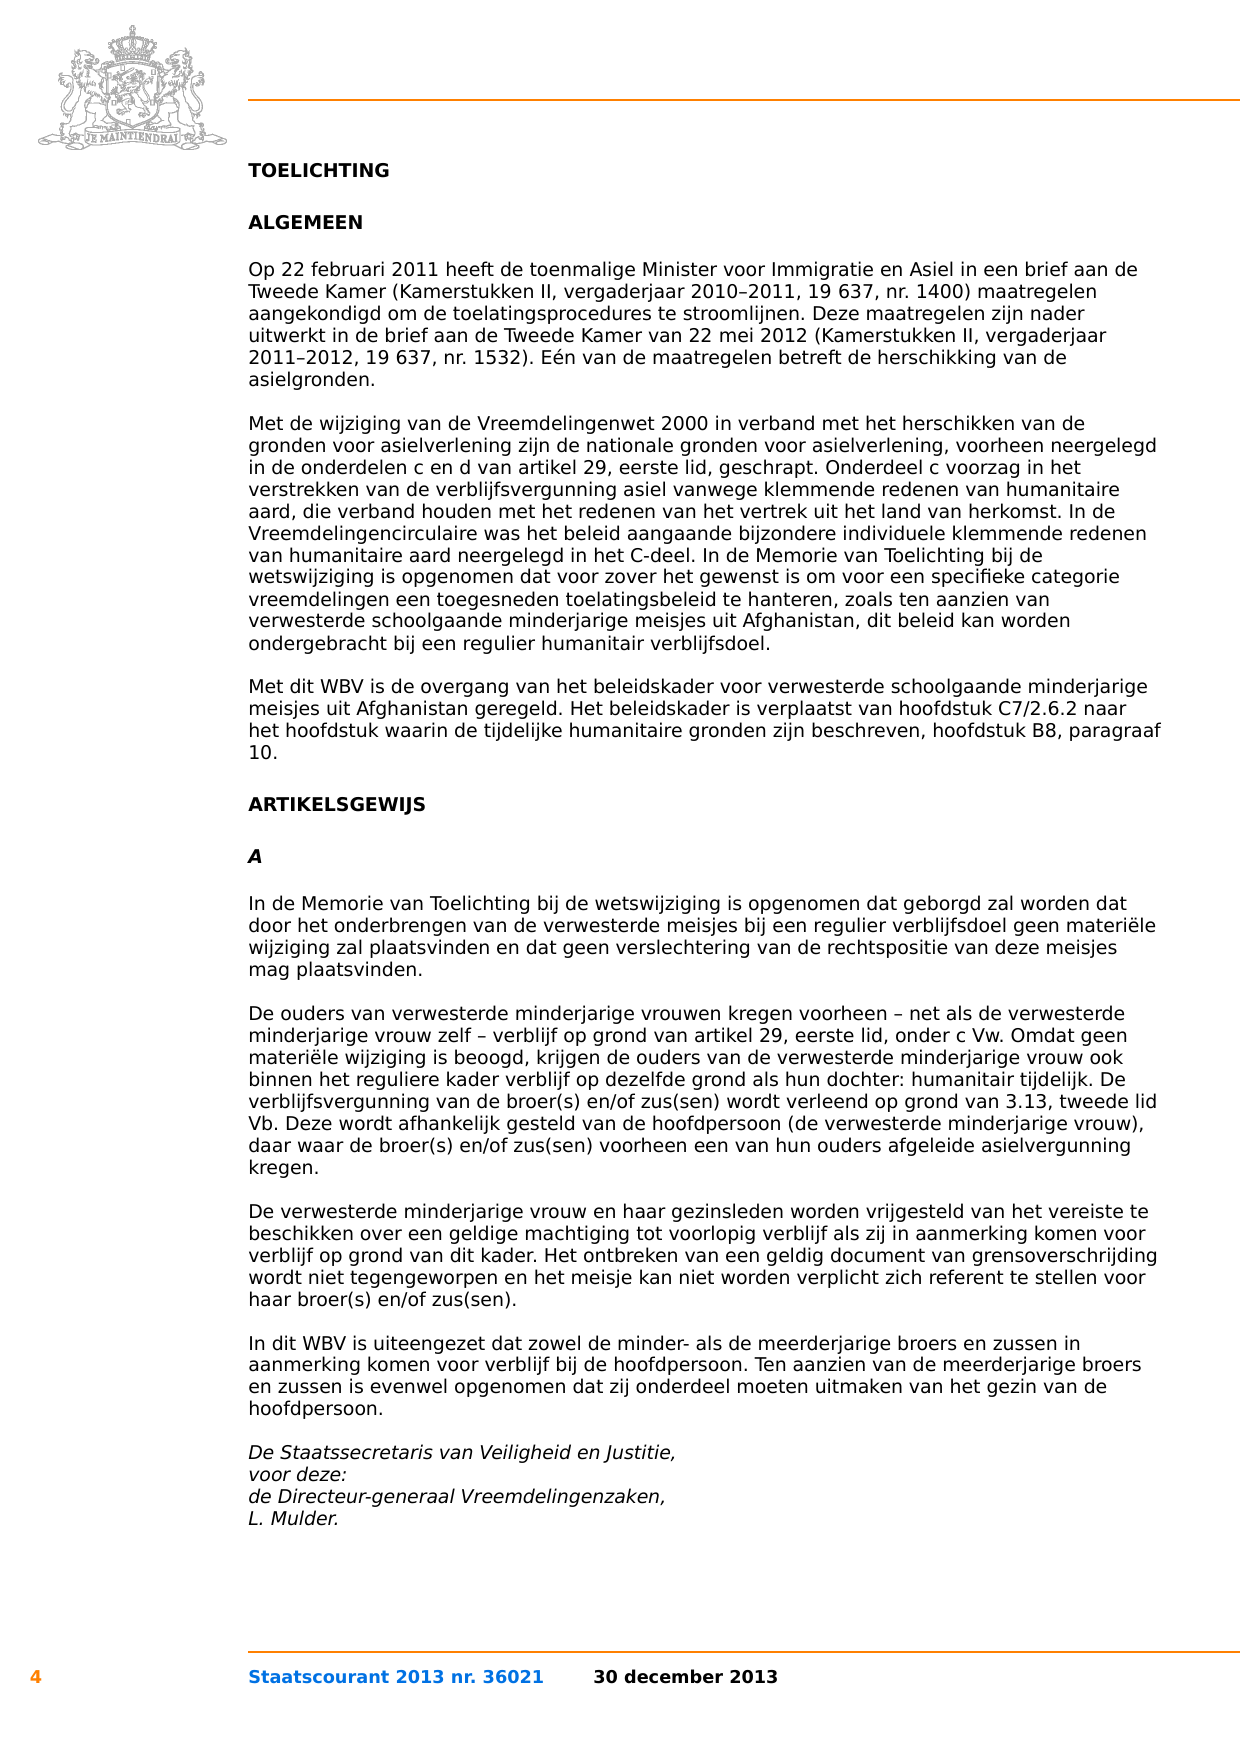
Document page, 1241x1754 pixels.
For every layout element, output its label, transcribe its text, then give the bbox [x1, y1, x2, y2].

text De Staatssecretaris van Veiligheid en Justitie, voor deze: de Directeur-generaal Vreemdelingenzaken, L. Mulder. [248, 1442, 1163, 1530]
text De ouders van verwesterde minderjarige vrouwen kregen voorheen – net als de verwesterde minderjarige vrouw zelf – verblijf op grond van artikel 29, eerste lid, onder c Vw. Omdat geen materiële wijziging is beoogd, krijgen de ouders van de verwesterde minderjarige vrouw ook binnen het reguliere kader verblijf op dezelfde grond als hun dochter: humanitair tijdelijk. De verblijfsvergunning van de broer(s) en/of zus(sen) wordt verleend op grond van 3.13, tweede lid Vb. Deze wordt afhankelijk gesteld van de hoofdpersoon (de verwesterde minderjarige vrouw), daar waar de broer(s) en/of zus(sen) voorheen een van hun ouders afgeleide asielvergunning kregen. [248, 1003, 1163, 1179]
text In de Memorie van Toelichting bij de wetswijziging is opgenomen dat geborgd zal worden dat door het onderbrengen van de verwesterde meisjes bij een regulier verblijfsdoel geen materiële wijziging zal plaatsvinden en dat geen verslechtering van de rechtspositie van deze meisjes mag plaatsvinden. [248, 893, 1163, 981]
text Met dit WBV is de overgang van het beleidskader voor verwesterde schoolgaande minderjarige meisjes uit Afghanistan geregeld. Het beleidskader is verplaatst van hoofdstuk C7/2.6.2 naar het hoofdstuk waarin de tijdelijke humanitaire gronden zijn beschreven, hoofdstuk B8, paragraaf 10. [248, 676, 1163, 764]
subtitle ALGEMEEN [248, 212, 1163, 234]
picture [38, 25, 227, 150]
text Op 22 februari 2011 heeft de toenmalige Minister voor Immigratie en Asiel in een brief aan de Tweede Kamer (Kamerstukken II, vergaderjaar 2010–2011, 19 637, nr. 1400) maatregelen aangekondigd om de toelatingsprocedures te stroomlijnen. Deze maatregelen zijn nader uitwerkt in de brief aan de Tweede Kamer van 22 mei 2012 (Kamerstukken II, vergaderjaar 2011–2012, 19 637, nr. 1532). Eén van de maatregelen betreft de herschikking van de asielgronden. [248, 259, 1163, 391]
subtitle TOELICHTING [248, 160, 1163, 182]
text Met de wijziging van de Vreemdelingenwet 2000 in verband met het herschikken van de gronden voor asielverlening zijn de nationale gronden voor asielverlening, voorheen neergelegd in de onderdelen c en d van artikel 29, eerste lid, geschrapt. Onderdeel c voorzag in het verstrekken van de verblijfsvergunning asiel vanwege klemmende redenen van humanitaire aard, die verband houden met het redenen van het vertrek uit het land van herkomst. In de Vreemdelingencirculaire was het beleid aangaande bijzondere individuele klemmende redenen van humanitaire aard neergelegd in het C-deel. In de Memorie van Toelichting bij de wetswijziging is opgenomen dat voor zover het gewenst is om voor een specifieke categorie vreemdelingen een toegesneden toelatingsbeleid te hanteren, zoals ten aanzien van verwesterde schoolgaande minderjarige meisjes uit Afghanistan, dit beleid kan worden ondergebracht bij een regulier humanitair verblijfsdoel. [248, 413, 1163, 654]
text In dit WBV is uiteengezet dat zowel de minder- als de meerderjarige broers en zussen in aanmerking komen voor verblijf bij de hoofdpersoon. Ten aanzien van de meerderjarige broers en zussen is evenwel opgenomen dat zij onderdeel moeten uitmaken van het gezin van de hoofdpersoon. [248, 1332, 1163, 1420]
subtitle A [248, 846, 1163, 868]
subtitle ARTIKELSGEWIJS [248, 794, 1163, 816]
text De verwesterde minderjarige vrouw en haar gezinsleden worden vrijgesteld van het vereiste te beschikken over een geldige machtiging tot voorlopig verblijf als zij in aanmerking komen voor verblijf op grond van dit kader. Het ontbreken van een geldig document van grensoverschrijding wordt niet tegengeworpen en het meisje kan niet worden verplicht zich referent te stellen voor haar broer(s) en/of zus(sen). [248, 1201, 1163, 1311]
